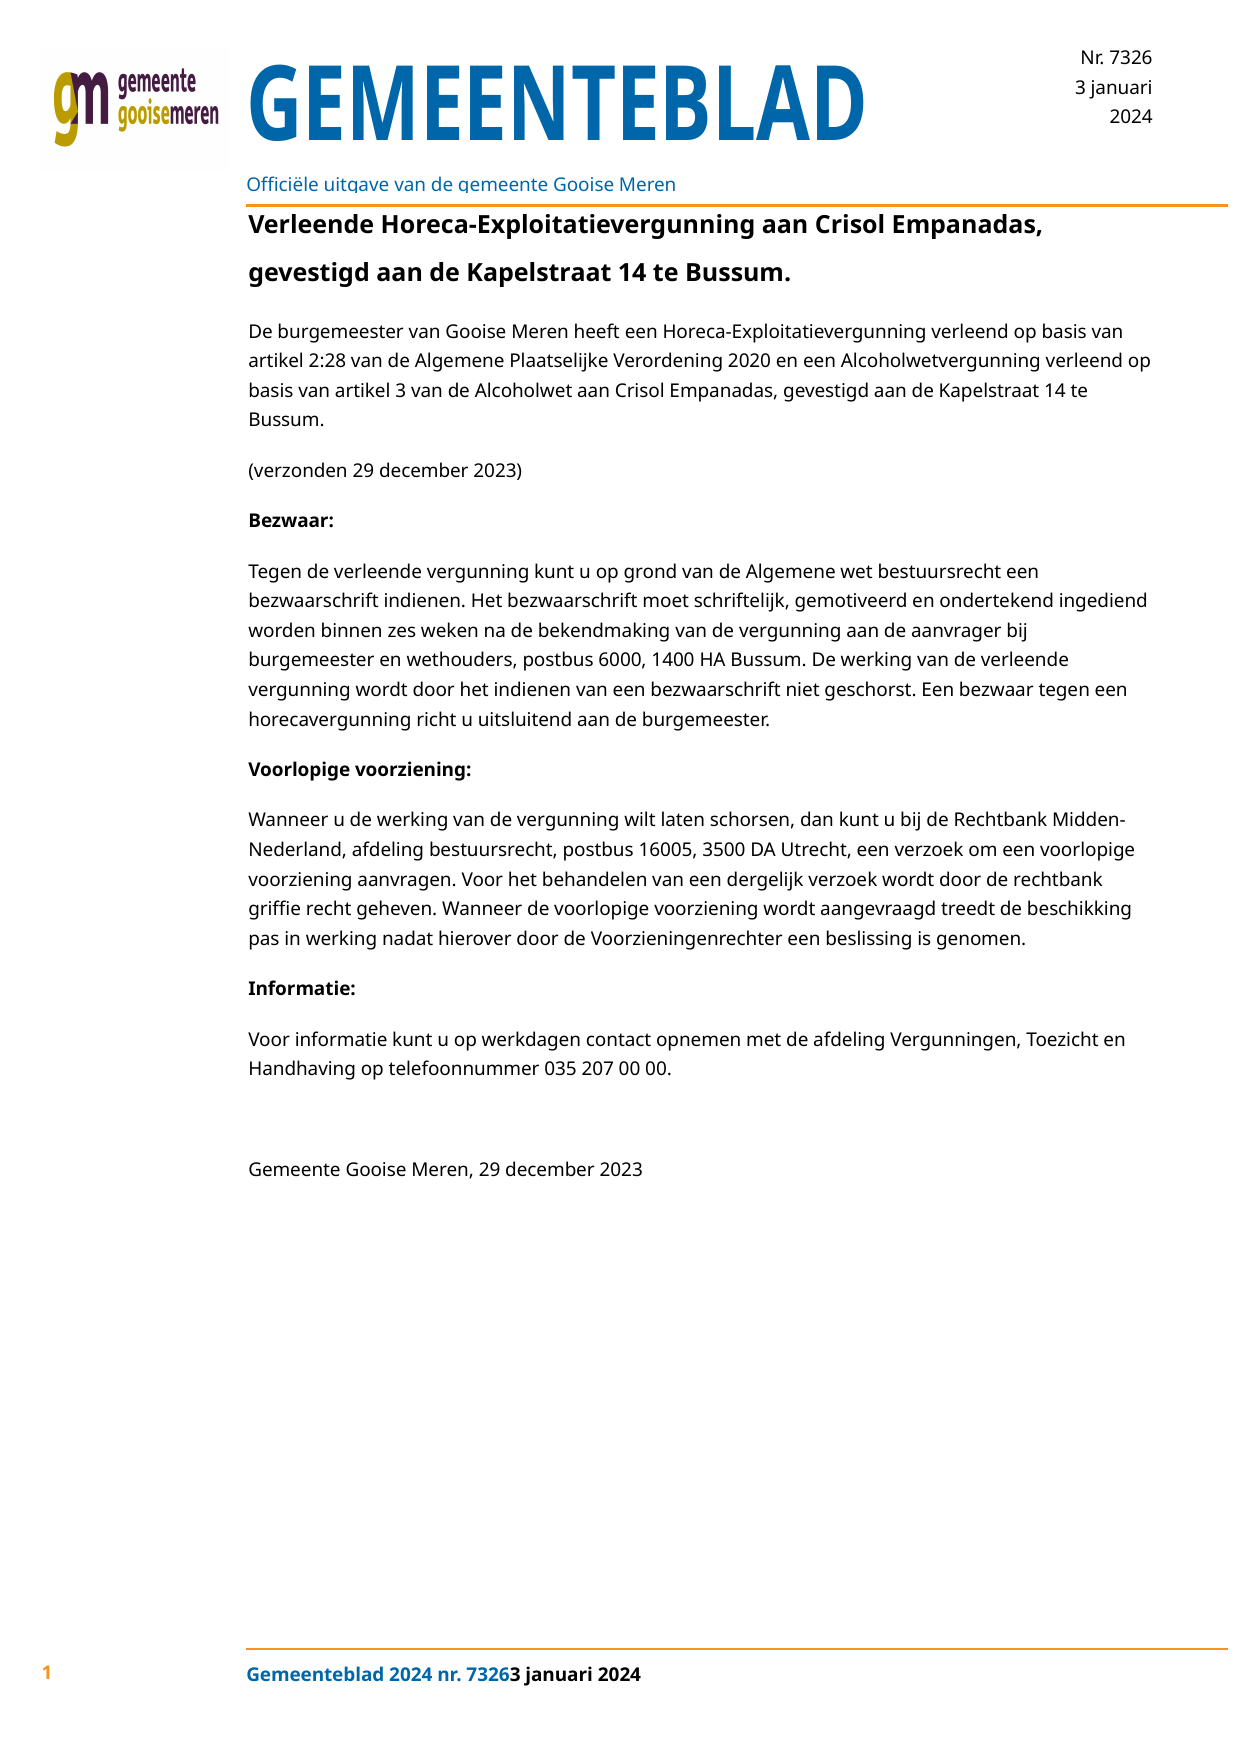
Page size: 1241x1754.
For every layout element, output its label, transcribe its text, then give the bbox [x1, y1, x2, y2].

text Wanneer u de werking van de vergunning wilt laten schorsen, dan kunt u bij de Rechtbank Midden-Nederland, afdeling bestuursrecht, postbus 16005, 3500 DA Utrecht, een verzoek om een voorlopige voorziening aanvragen. Voor het behandelen van een dergelijk verzoek wordt door de rechtbank griffie recht geheven. Wanneer de voorlopige voorziening wordt aangevraagd treedt de beschikking pas in werking nadat hierover door de Voorzieningenrechter een beslissing is genomen. [248, 807, 1152, 951]
text Bezwaar: [248, 507, 1152, 533]
text Tegen de verleende vergunning kunt u op grond van de Algemene wet bestuursrecht een bezwaarschrift indienen. Het bezwaarschrift moet schriftelijk, gemotiveerd en ondertekend ingediend worden binnen zes weken na de bekendmaking van de vergunning aan de aanvrager bij burgemeester en wethouders, postbus 6000, 1400 HA Bussum. De werking van de verleende vergunning wordt door het indienen van een bezwaarschrift niet geschorst. Een bezwaar tegen een horecavergunning richt u uitsluitend aan de burgemeester. [248, 558, 1152, 732]
text Informatie: [248, 975, 1152, 1001]
text De burgemeester van Gooise Meren heeft een Horeca-Exploitatievergunning verleend op basis van artikel 2:28 van de Algemene Plaatselijke Verordening 2020 en een Alcoholwetvergunning verleend op basis van artikel 3 van de Alcoholwet aan Crisol Empanadas, gevestigd aan de Kapelstraat 14 te Bussum. [248, 318, 1152, 432]
picture [41, 47, 231, 172]
text Voorlopige voorziening: [248, 756, 1152, 782]
text Gemeente Gooise Meren, 29 december 2023 [248, 1156, 1152, 1182]
text (verzonden 29 december 2023) [248, 457, 1152, 483]
text Voor informatie kunt u op werkdagen contact opnemen met de afdeling Vergunningen, Toezicht en Handhaving op telefoonnummer 035 207 00 00. [248, 1026, 1152, 1081]
text Verleende Horeca-Exploitatievergunning aan Crisol Empanadas, gevestigd aan de Kapelstraat 14 te Bussum. [248, 207, 1152, 288]
